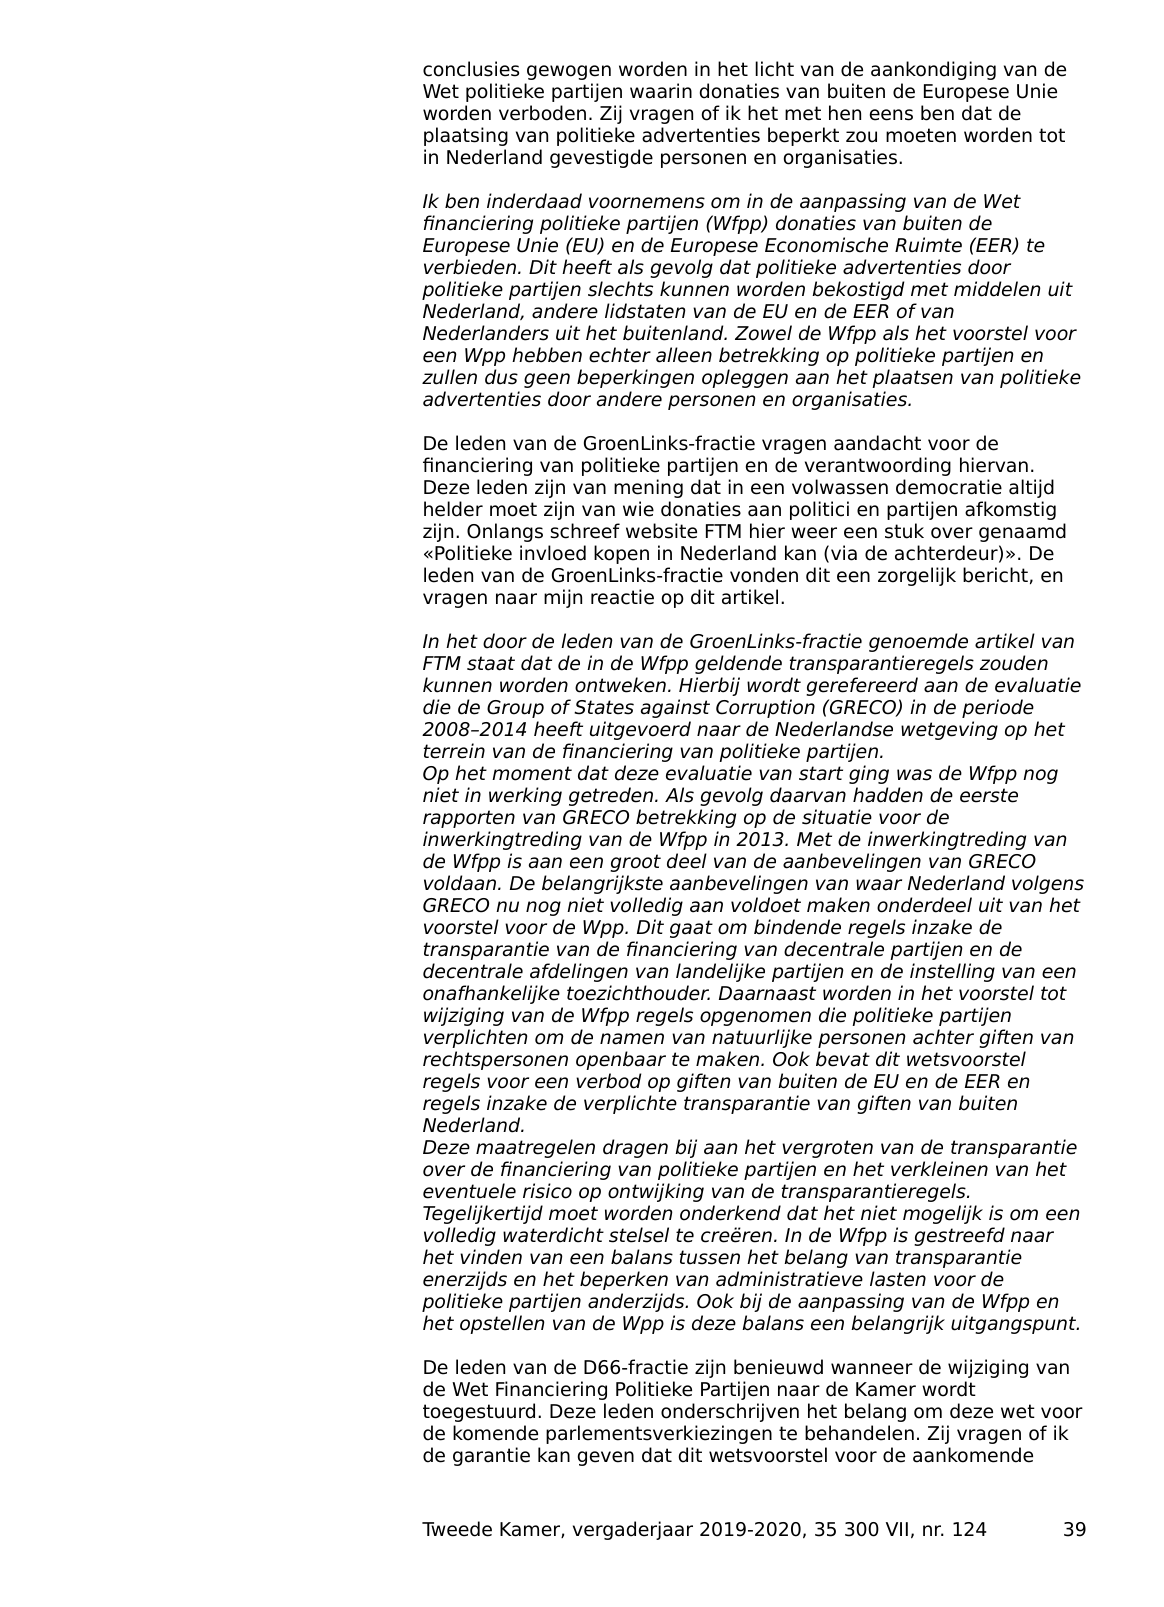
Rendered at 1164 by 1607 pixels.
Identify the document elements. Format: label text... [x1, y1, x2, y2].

text De leden van de D66-fractie zijn benieuwd wanneer de wijziging van de Wet Financiering Politieke Partijen naar de Kamer wordt toegestuurd. Deze leden onderschrijven het belang om deze wet voor de komende parlementsverkiezingen te behandelen. Zij vragen of ik de garantie kan geven dat dit wetsvoorstel voor de aankomende [422, 1357, 1087, 1467]
text Deze maatregelen dragen bij aan het vergroten van de transparantie over de financiering van politieke partijen en het verkleinen van het eventuele risico op ontwijking van de transparantieregels. Tegelijkertijd moet worden onderkend dat het niet mogelijk is om een volledig waterdicht stelsel te creëren. In de Wfpp is gestreefd naar het vinden van een balans tussen het belang van transparantie enerzijds en het beperken van administratieve lasten voor de politieke partijen anderzijds. Ook bij de aanpassing van de Wfpp en het opstellen van de Wpp is deze balans een belangrijk uitgangspunt. [422, 1137, 1087, 1334]
text In het door de leden van de GroenLinks-fractie genoemde artikel van FTM staat dat de in de Wfpp geldende transparantieregels zouden kunnen worden ontweken. Hierbij wordt gerefereerd aan de evaluatie die de Group of States against Corruption (GRECO) in de periode 2008–2014 heeft uitgevoerd naar de Nederlandse wetgeving op het terrein van de financiering van politieke partijen. [422, 631, 1087, 763]
text conclusies gewogen worden in het licht van de aankondiging van de Wet politieke partijen waarin donaties van buiten de Europese Unie worden verboden. Zij vragen of ik het met hen eens ben dat de plaatsing van politieke advertenties beperkt zou moeten worden tot in Nederland gevestigde personen en organisaties. [422, 59, 1087, 169]
text Op het moment dat deze evaluatie van start ging was de Wfpp nog niet in werking getreden. Als gevolg daarvan hadden de eerste rapporten van GRECO betrekking op de situatie voor de inwerkingtreding van de Wfpp in 2013. Met de inwerkingtreding van de Wfpp is aan een groot deel van de aanbevelingen van GRECO voldaan. De belangrijkste aanbevelingen van waar Nederland volgens GRECO nu nog niet volledig aan voldoet maken onderdeel uit van het voorstel voor de Wpp. Dit gaat om bindende regels inzake de transparantie van de financiering van decentrale partijen en de decentrale afdelingen van landelijke partijen en de instelling van een onafhankelijke toezichthouder. Daarnaast worden in het voorstel tot wijziging van de Wfpp regels opgenomen die politieke partijen verplichten om de namen van natuurlijke personen achter giften van rechtspersonen openbaar te maken. Ook bevat dit wetsvoorstel regels voor een verbod op giften van buiten de EU en de EER en regels inzake de verplichte transparantie van giften van buiten Nederland. [422, 763, 1087, 1137]
text Ik ben inderdaad voornemens om in de aanpassing van de Wet financiering politieke partijen (Wfpp) donaties van buiten de Europese Unie (EU) en de Europese Economische Ruimte (EER) te verbieden. Dit heeft als gevolg dat politieke advertenties door politieke partijen slechts kunnen worden bekostigd met middelen uit Nederland, andere lidstaten van de EU en de EER of van Nederlanders uit het buitenland. Zowel de Wfpp als het voorstel voor een Wpp hebben echter alleen betrekking op politieke partijen en zullen dus geen beperkingen opleggen aan het plaatsen van politieke advertenties door andere personen en organisaties. [422, 191, 1087, 411]
text De leden van de GroenLinks-fractie vragen aandacht voor de financiering van politieke partijen en de verantwoording hiervan. Deze leden zijn van mening dat in een volwassen democratie altijd helder moet zijn van wie donaties aan politici en partijen afkomstig zijn. Onlangs schreef website FTM hier weer een stuk over genaamd «Politieke invloed kopen in Nederland kan (via de achterdeur)». De leden van de GroenLinks-fractie vonden dit een zorgelijk bericht, en vragen naar mijn reactie op dit artikel. [422, 433, 1087, 609]
